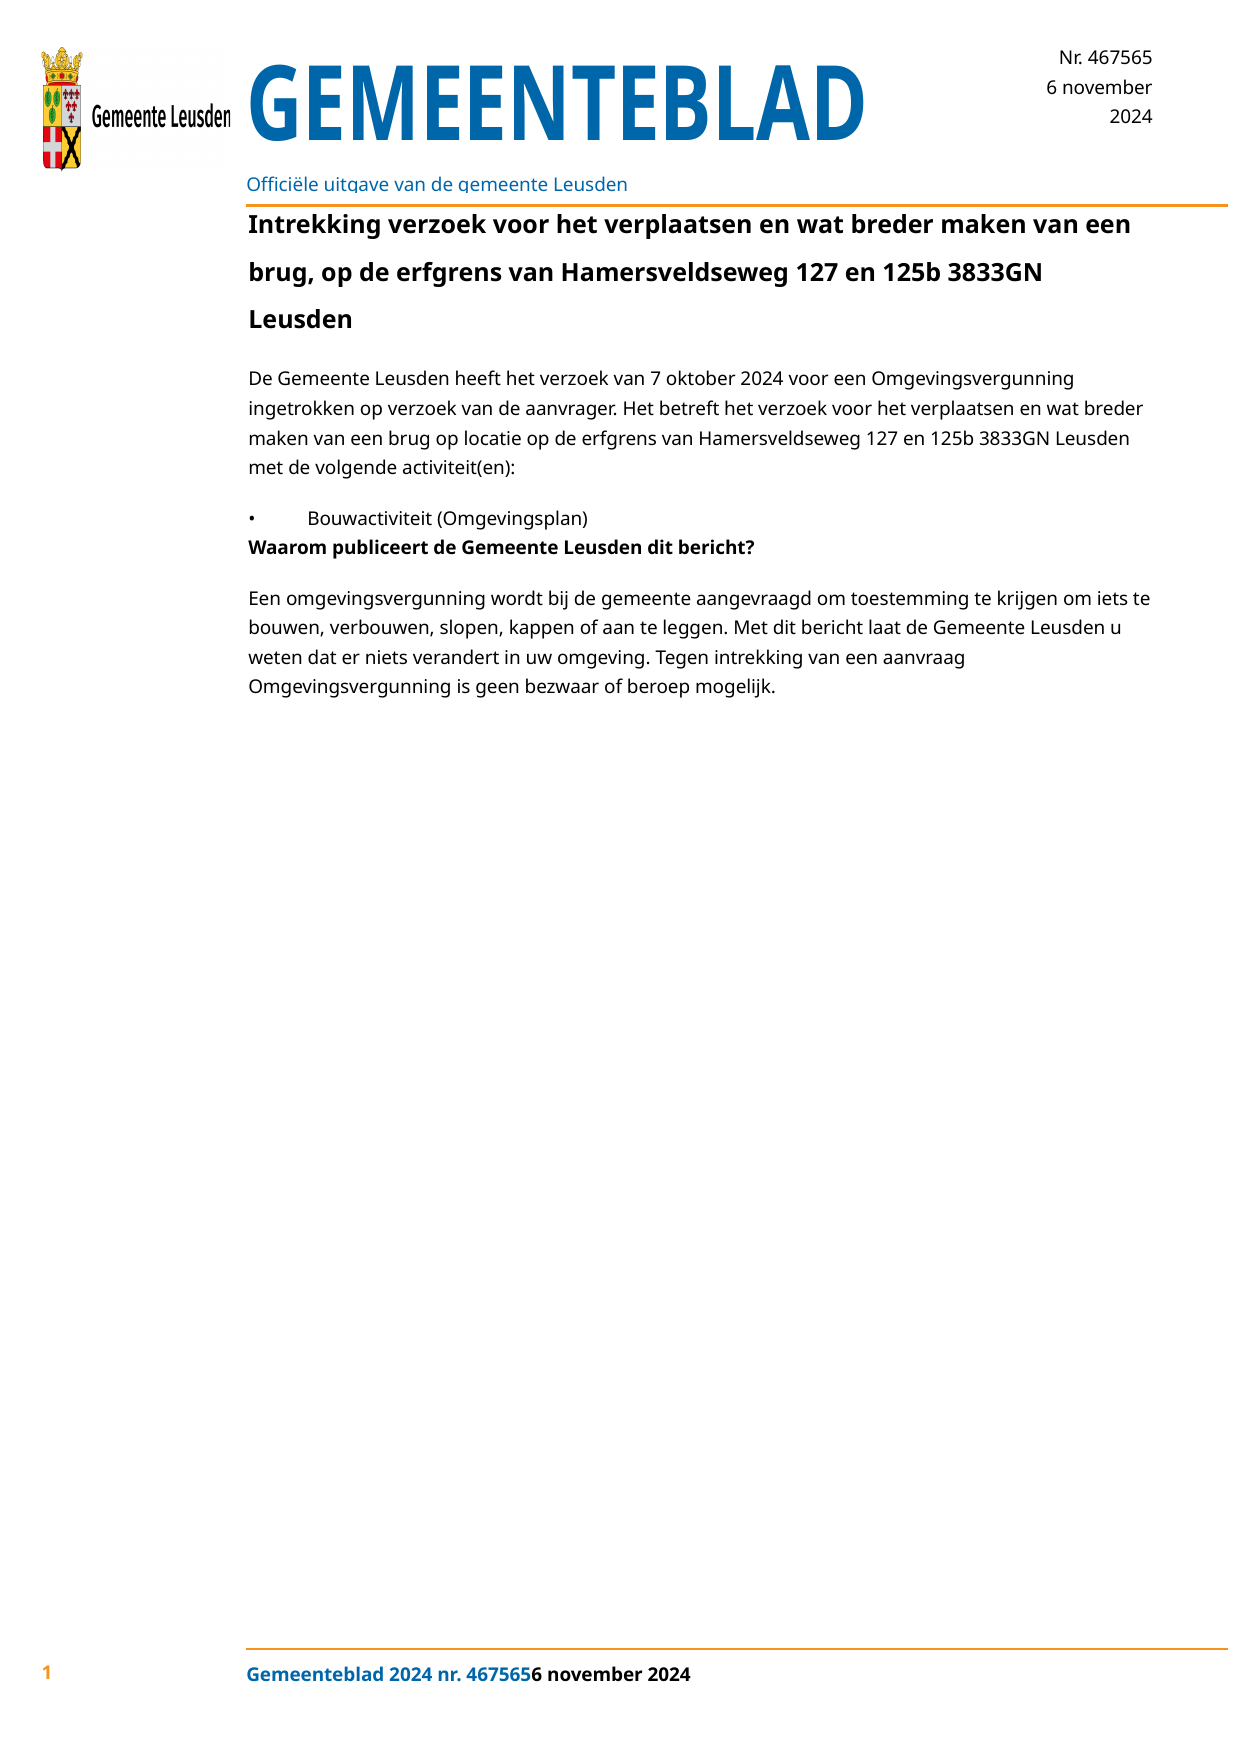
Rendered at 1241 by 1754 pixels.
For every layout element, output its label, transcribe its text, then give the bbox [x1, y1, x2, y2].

text Intrekking verzoek voor het verplaatsen en wat breder maken van een brug, op de erfgrens van Hamersveldseweg 127 en 125b 3833GN Leusden [248, 207, 1152, 336]
text Waarom publiceert de Gemeente Leusden dit bericht? [248, 534, 1152, 560]
picture [41, 47, 231, 172]
text De Gemeente Leusden heeft het verzoek van 7 oktober 2024 voor een Omgevingsvergunning ingetrokken op verzoek van de aanvrager. Het betreft het verzoek voor het verplaatsen en wat breder maken van een brug op locatie op de erfgrens van Hamersveldseweg 127 en 125b 3833GN Leusden met de volgende activiteit(en): [248, 366, 1152, 480]
list Bouwactiviteit (Omgevingsplan) [248, 505, 1152, 530]
text Een omgevingsvergunning wordt bij de gemeente aangevraagd om toestemming te krijgen om iets te bouwen, verbouwen, slopen, kappen of aan te leggen. Met dit bericht laat de Gemeente Leusden u weten dat er niets verandert in uw omgeving. Tegen intrekking van een aanvraag Omgevingsvergunning is geen bezwaar of beroep mogelijk. [248, 585, 1152, 699]
